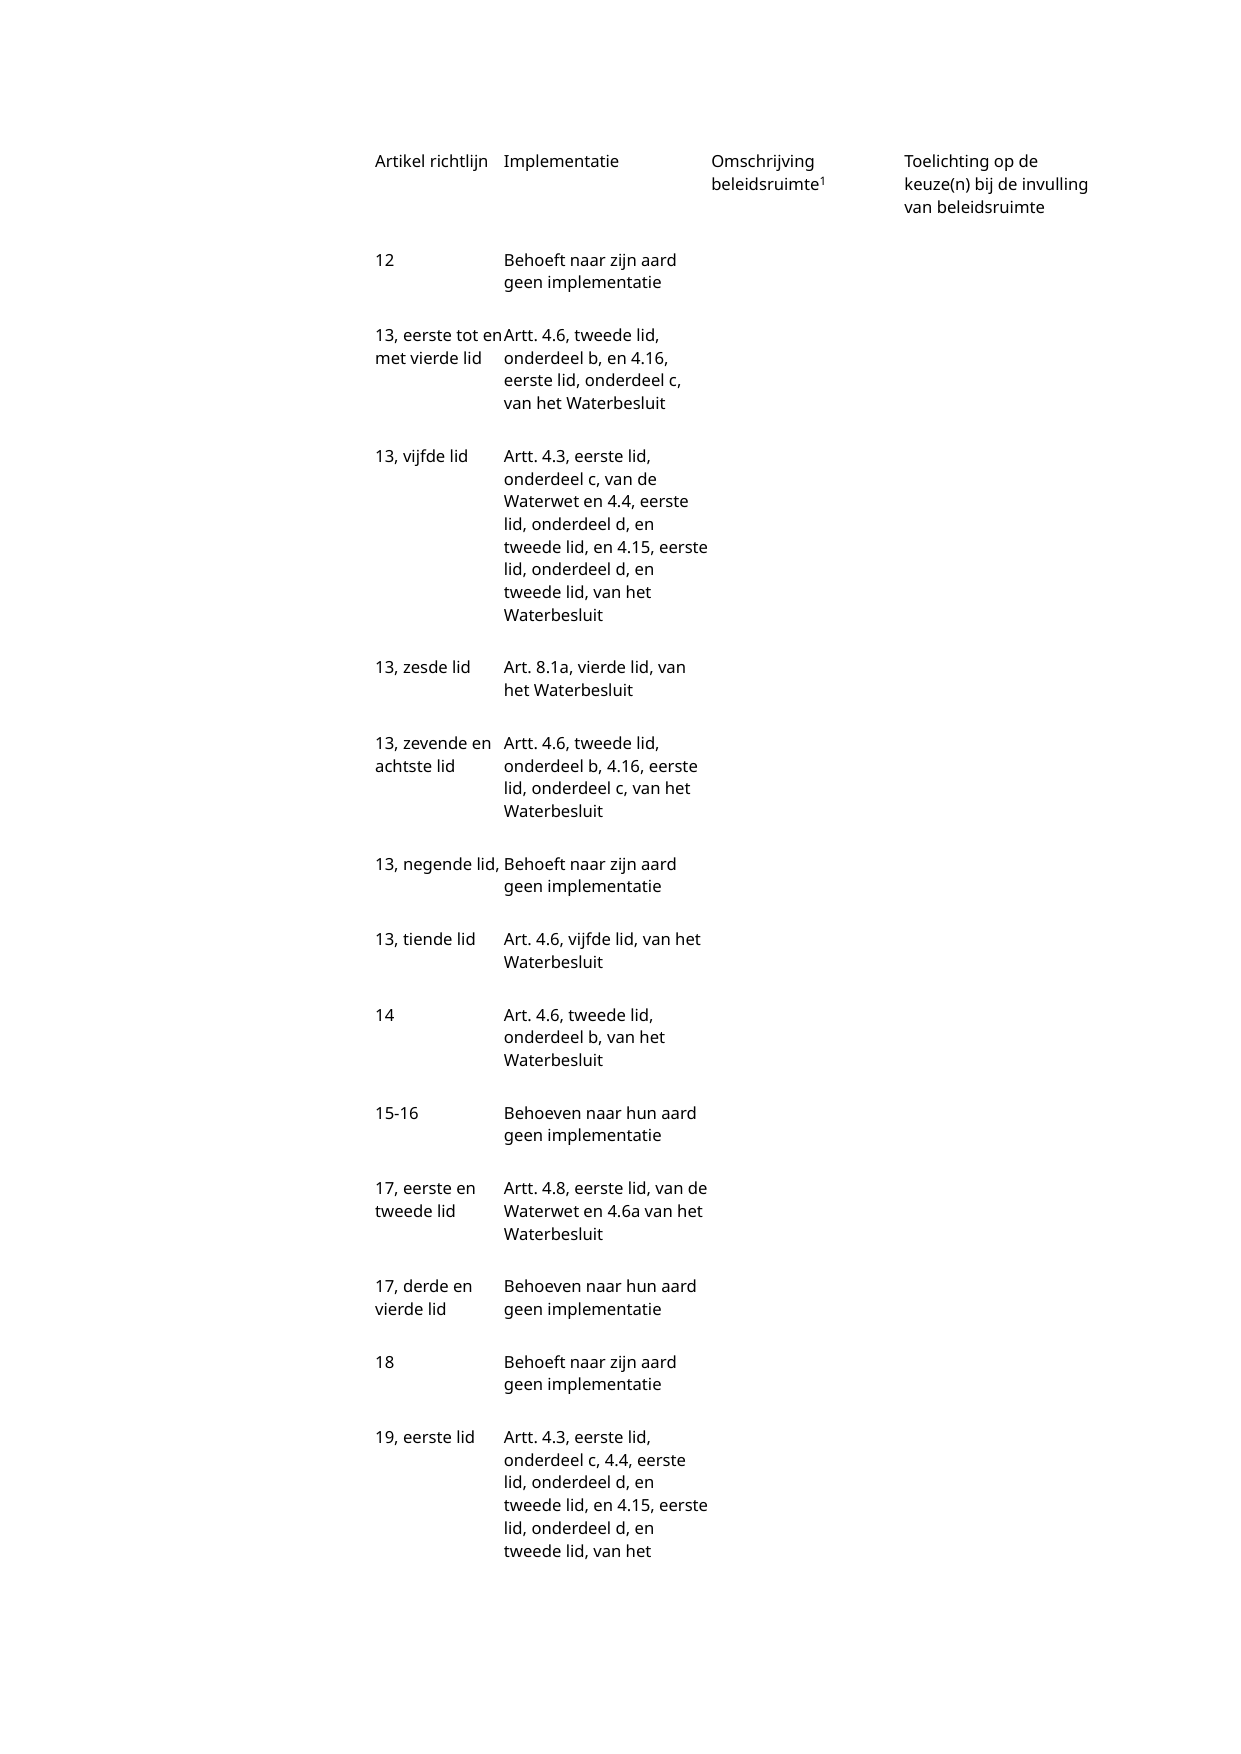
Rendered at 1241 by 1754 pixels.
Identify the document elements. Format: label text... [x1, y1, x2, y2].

table_cell [904, 1275, 1090, 1350]
table_cell [904, 1101, 1090, 1177]
table_cell Artt. 4.6, tweede lid, onderdeel b, 4.16, eerste lid, onderdeel c, van het Waterbesluit [504, 731, 711, 852]
table_header Artikel richtlijn [375, 150, 504, 248]
table_cell [711, 1003, 904, 1101]
table_cell 13, vijfde lid [375, 444, 504, 656]
table_cell Art. 8.1a, vierde lid, van het Waterbesluit [504, 656, 711, 731]
table_header Toelichting op de keuze(n) bij de invulling van beleidsruimte [904, 150, 1090, 248]
table_cell [904, 1426, 1090, 1562]
table_cell [711, 1275, 904, 1350]
table_cell Behoeft naar zijn aard geen implementatie [504, 1350, 711, 1426]
table_cell [904, 248, 1090, 323]
table_cell [904, 928, 1090, 1003]
table_cell [711, 444, 904, 656]
table_cell [904, 656, 1090, 731]
table_cell [711, 1177, 904, 1275]
table_cell [904, 444, 1090, 656]
table_cell [904, 1003, 1090, 1101]
table_cell Behoeft naar zijn aard geen implementatie [504, 248, 711, 323]
table_cell [711, 852, 904, 928]
table_cell Art. 4.6, tweede lid, onderdeel b, van het Waterbesluit [504, 1003, 711, 1101]
table_cell 17, derde en vierde lid [375, 1275, 504, 1350]
table_cell Artt. 4.6, tweede lid, onderdeel b, en 4.16, eerste lid, onderdeel c, van het Waterbesluit [504, 324, 711, 444]
table_cell [711, 928, 904, 1003]
table_cell [904, 324, 1090, 444]
table_cell [904, 1350, 1090, 1426]
table_cell 15-16 [375, 1101, 504, 1177]
table_cell [711, 1101, 904, 1177]
table_cell Artt. 4.3, eerste lid, onderdeel c, van de Waterwet en 4.4, eerste lid, onderdeel d, en tweede lid, en 4.15, eerste lid, onderdeel d, en tweede lid, van het Waterbesluit [504, 444, 711, 656]
table_cell 13, eerste tot en met vierde lid [375, 324, 504, 444]
table_cell 13, tiende lid [375, 928, 504, 1003]
table_cell Behoeven naar hun aard geen implementatie [504, 1275, 711, 1350]
table_cell 13, zevende en achtste lid [375, 731, 504, 852]
table_cell [904, 1177, 1090, 1275]
table_cell [711, 248, 904, 323]
table_cell Artt. 4.8, eerste lid, van de Waterwet en 4.6a van het Waterbesluit [504, 1177, 711, 1275]
table_cell 12 [375, 248, 504, 323]
table_cell [711, 1350, 904, 1426]
table_cell 17, eerste en tweede lid [375, 1177, 504, 1275]
table_cell Art. 4.6, vijfde lid, van het Waterbesluit [504, 928, 711, 1003]
table_cell [904, 852, 1090, 928]
table_cell [711, 1426, 904, 1562]
table_cell 18 [375, 1350, 504, 1426]
table_header Omschrijving beleidsruimte1 [711, 150, 904, 248]
table_cell [711, 324, 904, 444]
table_header Implementatie [504, 150, 711, 248]
table_cell 14 [375, 1003, 504, 1101]
table_cell Artt. 4.3, eerste lid, onderdeel c, 4.4, eerste lid, onderdeel d, en tweede lid, en 4.15, eerste lid, onderdeel d, en tweede lid, van het [504, 1426, 711, 1562]
table_cell Behoeft naar zijn aard geen implementatie [504, 852, 711, 928]
table_cell 19, eerste lid [375, 1426, 504, 1562]
table_cell 13, negende lid, [375, 852, 504, 928]
table_cell Behoeven naar hun aard geen implementatie [504, 1101, 711, 1177]
table_cell 13, zesde lid [375, 656, 504, 731]
table_cell [711, 731, 904, 852]
table_cell [711, 656, 904, 731]
table_cell [904, 731, 1090, 852]
